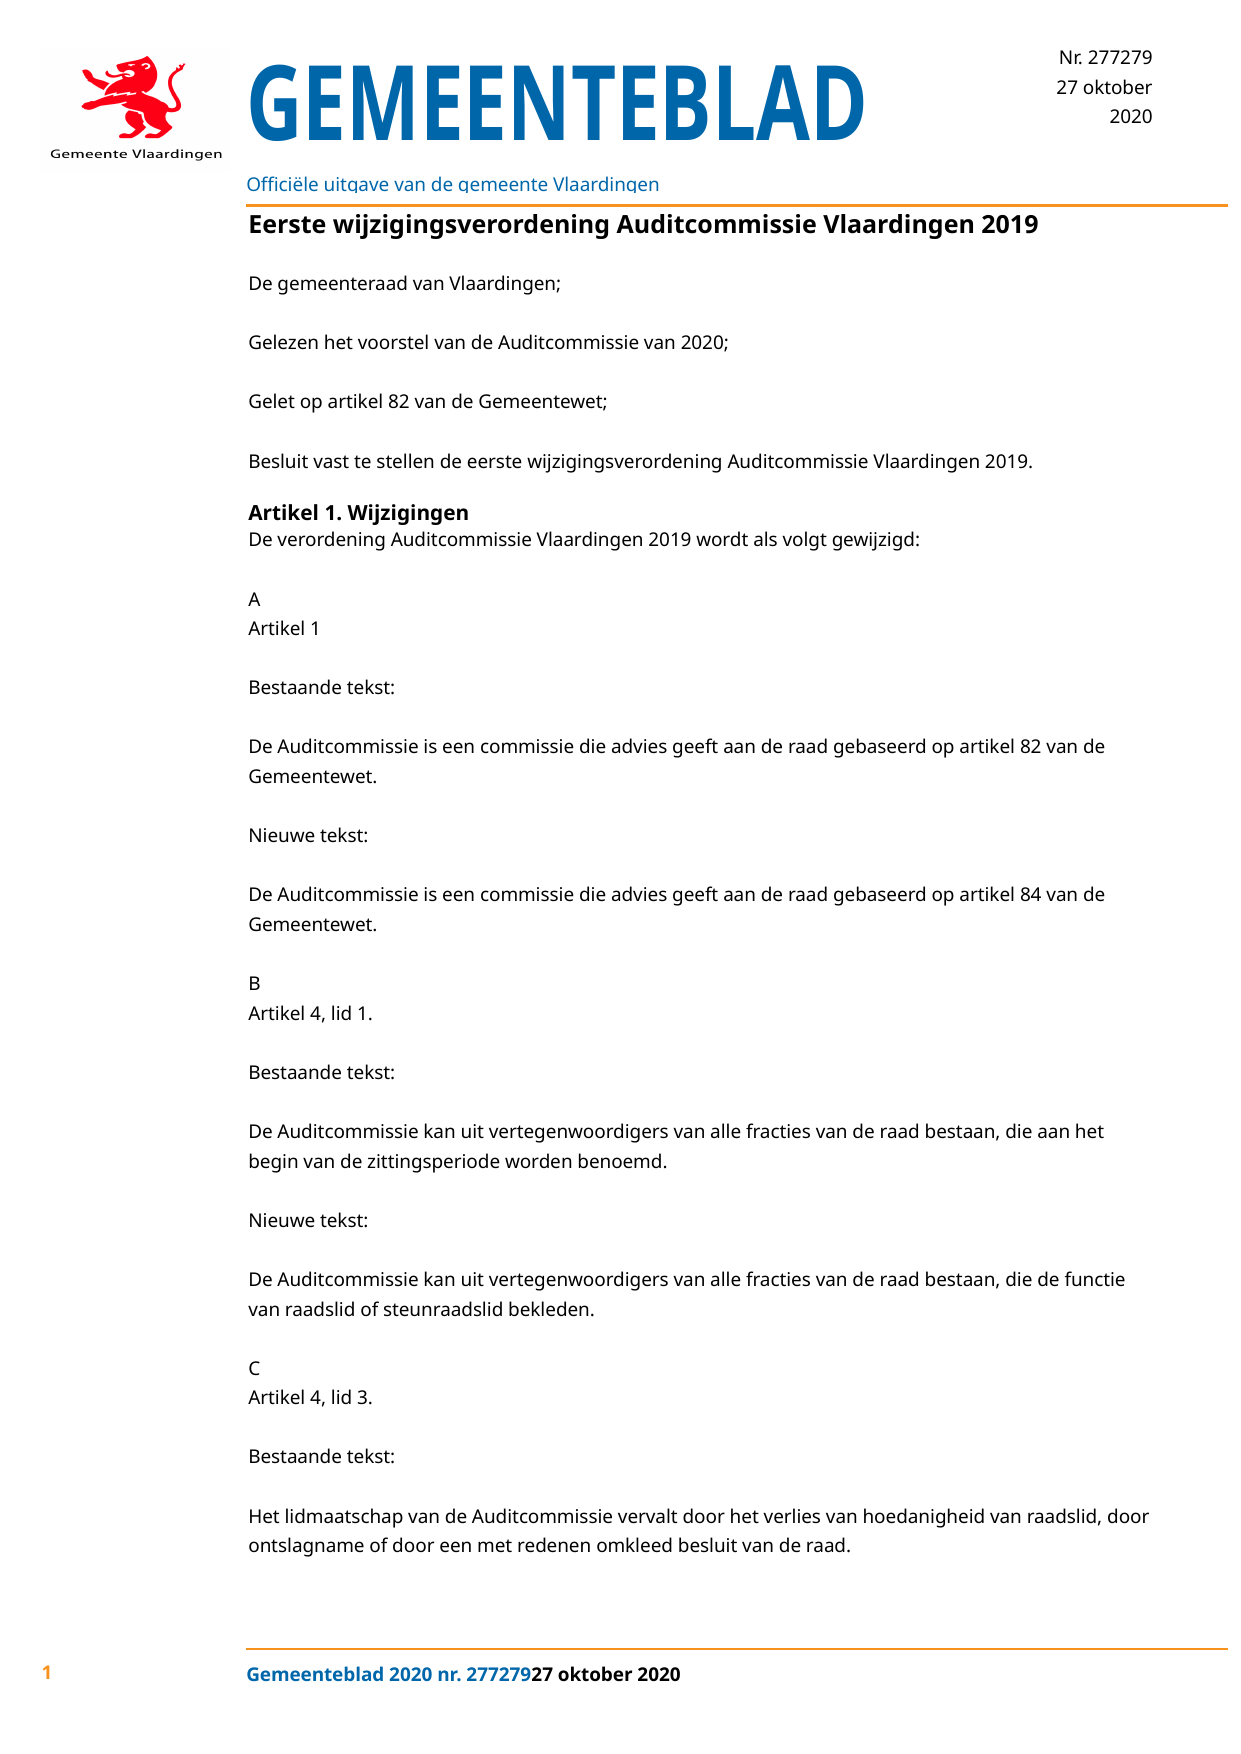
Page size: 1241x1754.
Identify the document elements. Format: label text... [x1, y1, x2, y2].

text A [248, 586, 1152, 612]
text Artikel 4, lid 3. [248, 1384, 1152, 1410]
text De verordening Auditcommissie Vlaardingen 2019 wordt als volgt gewijzigd: [248, 527, 1152, 552]
text Bestaande tekst: [248, 674, 1152, 700]
text Nieuwe tekst: [248, 822, 1152, 848]
text Nieuwe tekst: [248, 1207, 1152, 1233]
text Bestaande tekst: [248, 1059, 1152, 1085]
text Artikel 1 [248, 615, 1152, 641]
text Artikel 4, lid 1. [248, 1000, 1152, 1026]
text Het lidmaatschap van de Auditcommissie vervalt door het verlies van hoedanigheid van raadslid, door ontslagname of door een met redenen omkleed besluit van de raad. [248, 1503, 1152, 1558]
text Besluit vast te stellen de eerste wijzigingsverordening Auditcommissie Vlaardingen 2019. [248, 448, 1152, 473]
text B [248, 970, 1152, 996]
text Eerste wijzigingsverordening Auditcommissie Vlaardingen 2019 [248, 207, 1152, 241]
text De gemeenteraad van Vlaardingen; [248, 270, 1152, 296]
picture [41, 47, 231, 172]
text De Auditcommissie is een commissie die advies geeft aan de raad gebaseerd op artikel 84 van de Gemeentewet. [248, 882, 1152, 937]
text Gelezen het voorstel van de Auditcommissie van 2020; [248, 329, 1152, 355]
text De Auditcommissie kan uit vertegenwoordigers van alle fracties van de raad bestaan, die de functie van raadslid of steunraadslid bekleden. [248, 1266, 1152, 1322]
text De Auditcommissie is een commissie die advies geeft aan de raad gebaseerd op artikel 82 van de Gemeentewet. [248, 734, 1152, 789]
text Bestaande tekst: [248, 1444, 1152, 1469]
text C [248, 1355, 1152, 1381]
text De Auditcommissie kan uit vertegenwoordigers van alle fracties van de raad bestaan, die aan het begin van de zittingsperiode worden benoemd. [248, 1118, 1152, 1174]
text Gelet op artikel 82 van de Gemeentewet; [248, 389, 1152, 414]
text Artikel 1. Wijzigingen [248, 498, 1152, 527]
